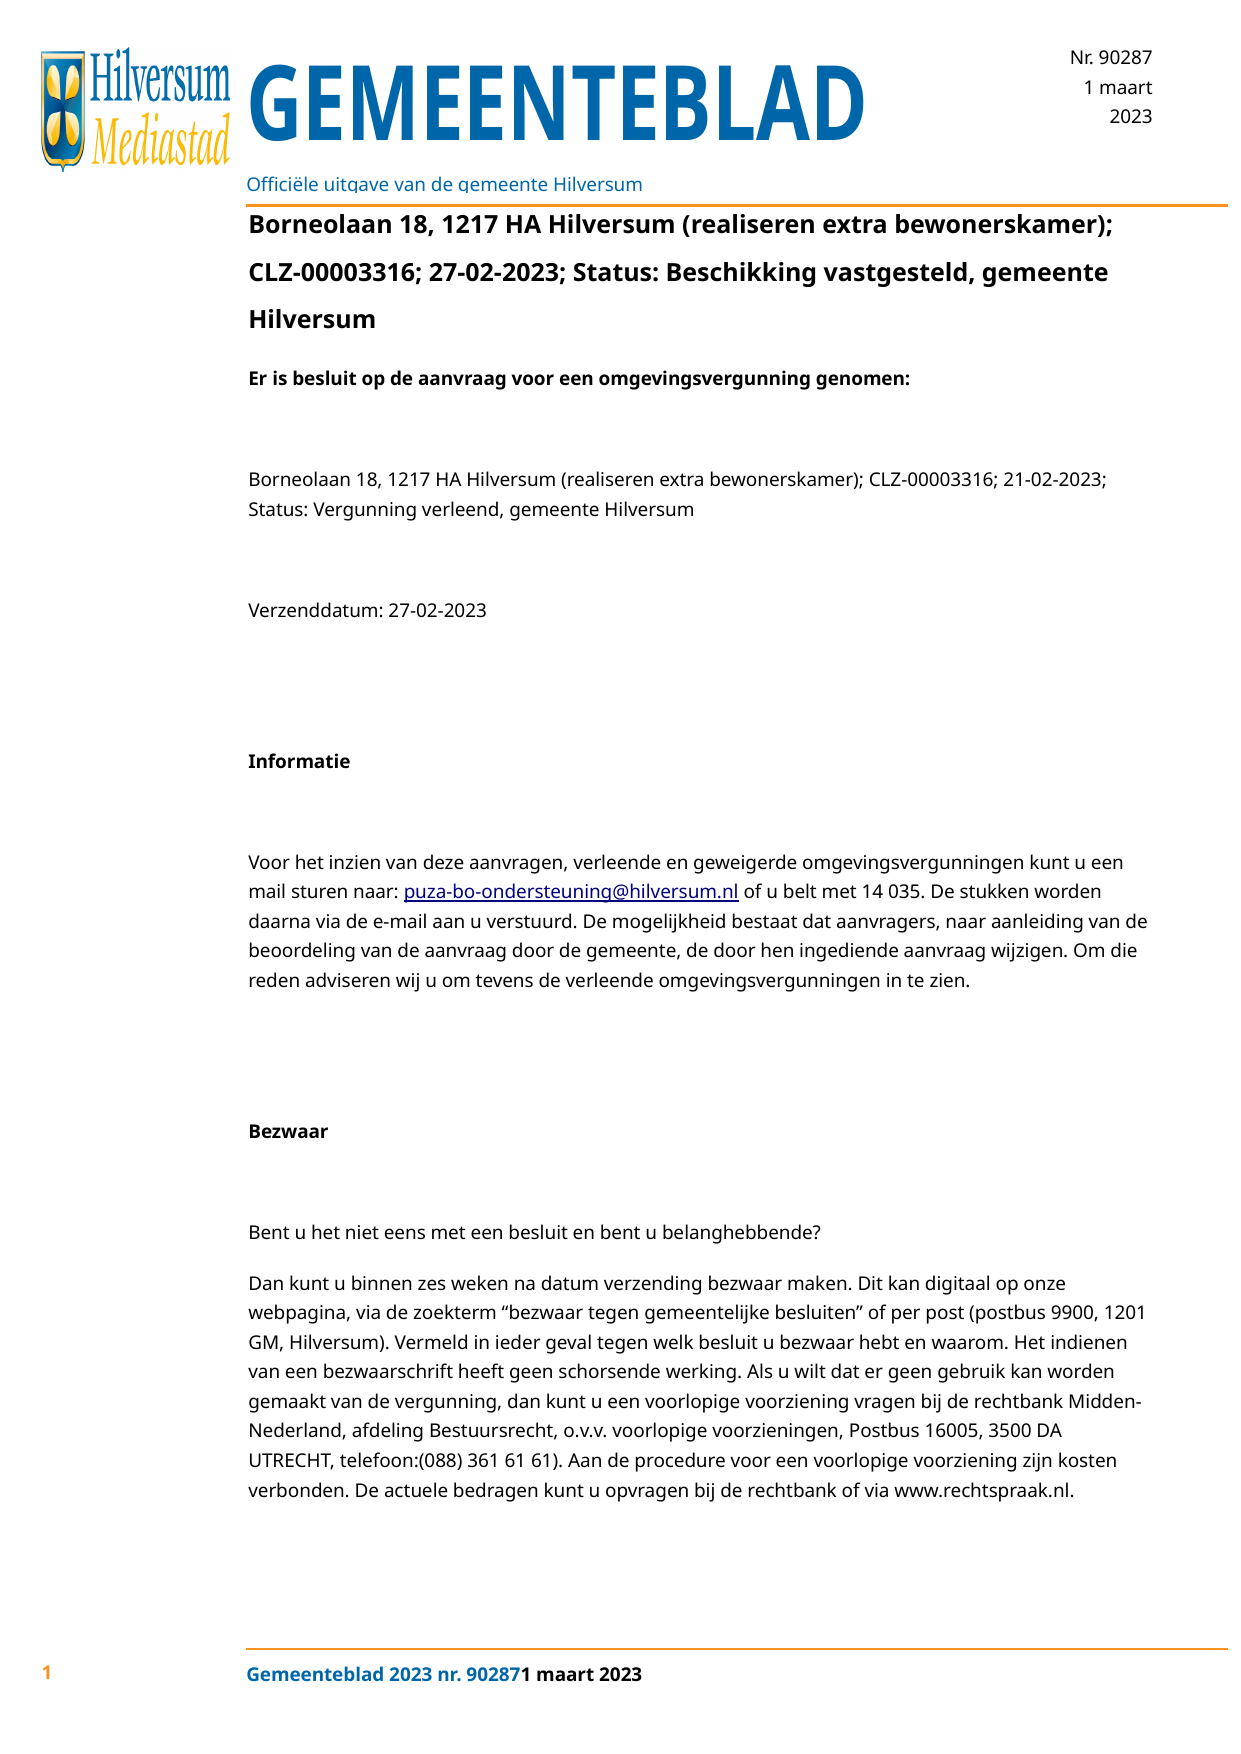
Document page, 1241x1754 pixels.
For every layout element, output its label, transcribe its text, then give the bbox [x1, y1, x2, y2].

text Voor het inzien van deze aanvragen, verleende en geweigerde omgevingsvergunningen kunt u een mail sturen naar: puza-bo-ondersteuning@hilversum.nl of u belt met 14 035. De stukken worden daarna via de e-mail aan u verstuurd. De mogelijkheid bestaat dat aanvragers, naar aanleiding van de beoordeling van de aanvraag door de gemeente, de door hen ingediende aanvraag wijzigen. Om die reden adviseren wij u om tevens de verleende omgevingsvergunningen in te zien. [248, 849, 1152, 993]
text Verzenddatum: 27-02-2023 [248, 597, 1152, 622]
text Dan kunt u binnen zes weken na datum verzending bezwaar maken. Dit kan digitaal op onze webpagina, via de zoekterm “bezwaar tegen gemeentelijke besluiten” of per post (postbus 9900, 1201 GM, Hilversum). Vermeld in ieder geval tegen welk besluit u bezwaar hebt en waarom. Het indienen van een bezwaarschrift heeft geen schorsende werking. Als u wilt dat er geen gebruik kan worden gemaakt van de vergunning, dan kunt u een voorlopige voorziening vragen bij de rechtbank Midden-Nederland, afdeling Bestuursrecht, o.v.v. voorlopige voorzieningen, Postbus 16005, 3500 DA UTRECHT, telefoon:(088) 361 61 61). Aan de procedure voor een voorlopige voorziening zijn kosten verbonden. De actuele bedragen kunt u opvragen bij de rechtbank of via www.rechtspraak.nl. [248, 1270, 1152, 1502]
text Informatie [248, 748, 1152, 774]
text Borneolaan 18, 1217 HA Hilversum (realiseren extra bewonerskamer); CLZ-00003316; 21-02-2023; Status: Vergunning verleend, gemeente Hilversum [248, 466, 1152, 522]
text Er is besluit op de aanvraag voor een omgevingsvergunning genomen: [248, 366, 1152, 391]
text Bezwaar [248, 1118, 1152, 1144]
text Borneolaan 18, 1217 HA Hilversum (realiseren extra bewonerskamer); CLZ-00003316; 27-02-2023; Status: Beschikking vastgesteld, gemeente Hilversum [248, 207, 1152, 336]
text Bent u het niet eens met een besluit en bent u belanghebbende? [248, 1219, 1152, 1245]
picture [41, 47, 231, 172]
